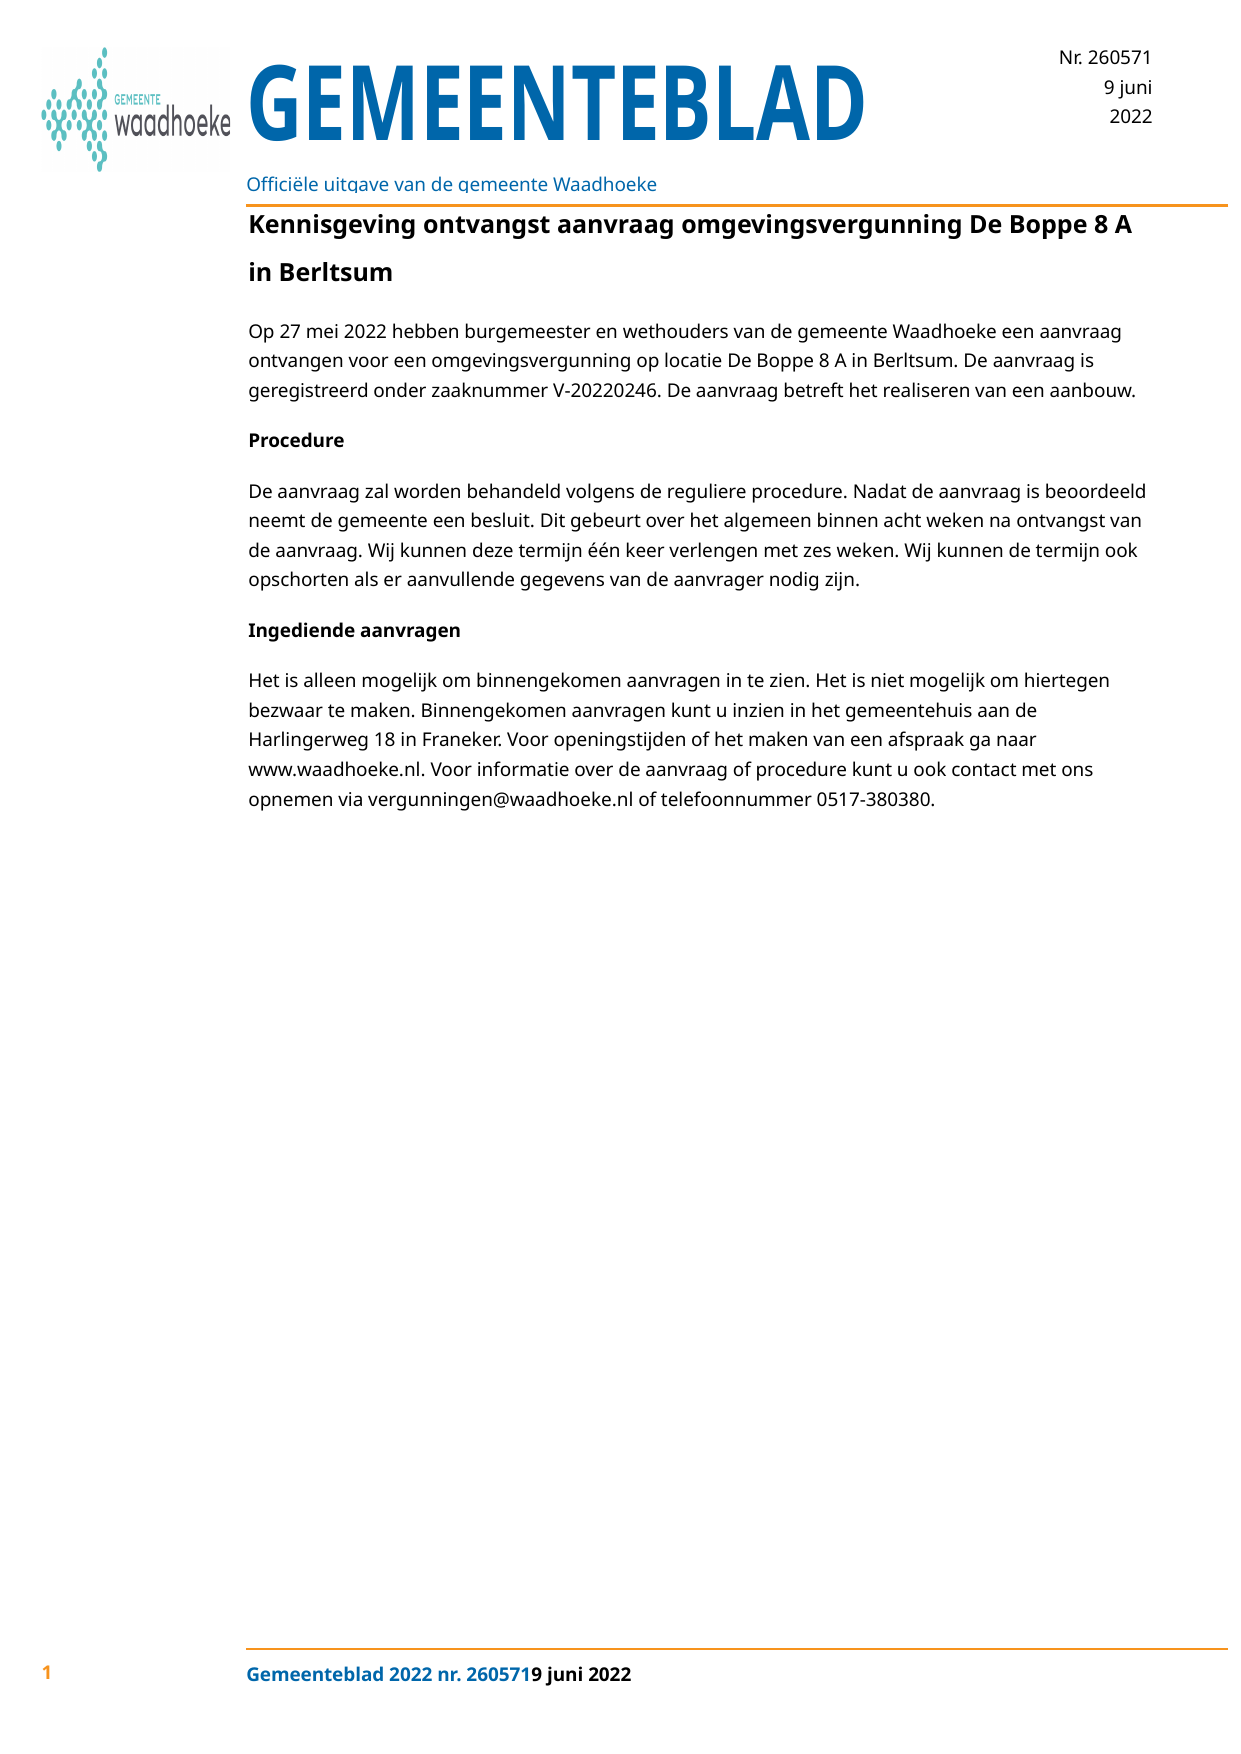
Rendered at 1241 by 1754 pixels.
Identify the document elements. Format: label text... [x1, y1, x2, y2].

text Op 27 mei 2022 hebben burgemeester en wethouders van de gemeente Waadhoeke een aanvraag ontvangen voor een omgevingsvergunning op locatie De Boppe 8 A in Berltsum. De aanvraag is geregistreerd onder zaaknummer V-20220246. De aanvraag betreft het realiseren van een aanbouw. [248, 318, 1152, 403]
picture [41, 47, 231, 172]
text Ingediende aanvragen [248, 617, 1152, 643]
text Kennisgeving ontvangst aanvraag omgevingsvergunning De Boppe 8 A in Berltsum [248, 207, 1152, 288]
text Procedure [248, 427, 1152, 453]
text De aanvraag zal worden behandeld volgens de reguliere procedure. Nadat de aanvraag is beoordeeld neemt de gemeente een besluit. Dit gebeurt over het algemeen binnen acht weken na ontvangst van de aanvraag. Wij kunnen deze termijn één keer verlengen met zes weken. Wij kunnen de termijn ook opschorten als er aanvullende gegevens van de aanvrager nodig zijn. [248, 478, 1152, 592]
text Het is alleen mogelijk om binnengekomen aanvragen in te zien. Het is niet mogelijk om hiertegen bezwaar te maken. Binnengekomen aanvragen kunt u inzien in het gemeentehuis aan de Harlingerweg 18 in Franeker. Voor openingstijden of het maken van een afspraak ga naar www.waadhoeke.nl. Voor informatie over de aanvraag of procedure kunt u ook contact met ons opnemen via vergunningen@waadhoeke.nl of telefoonnummer 0517-380380. [248, 667, 1152, 812]
